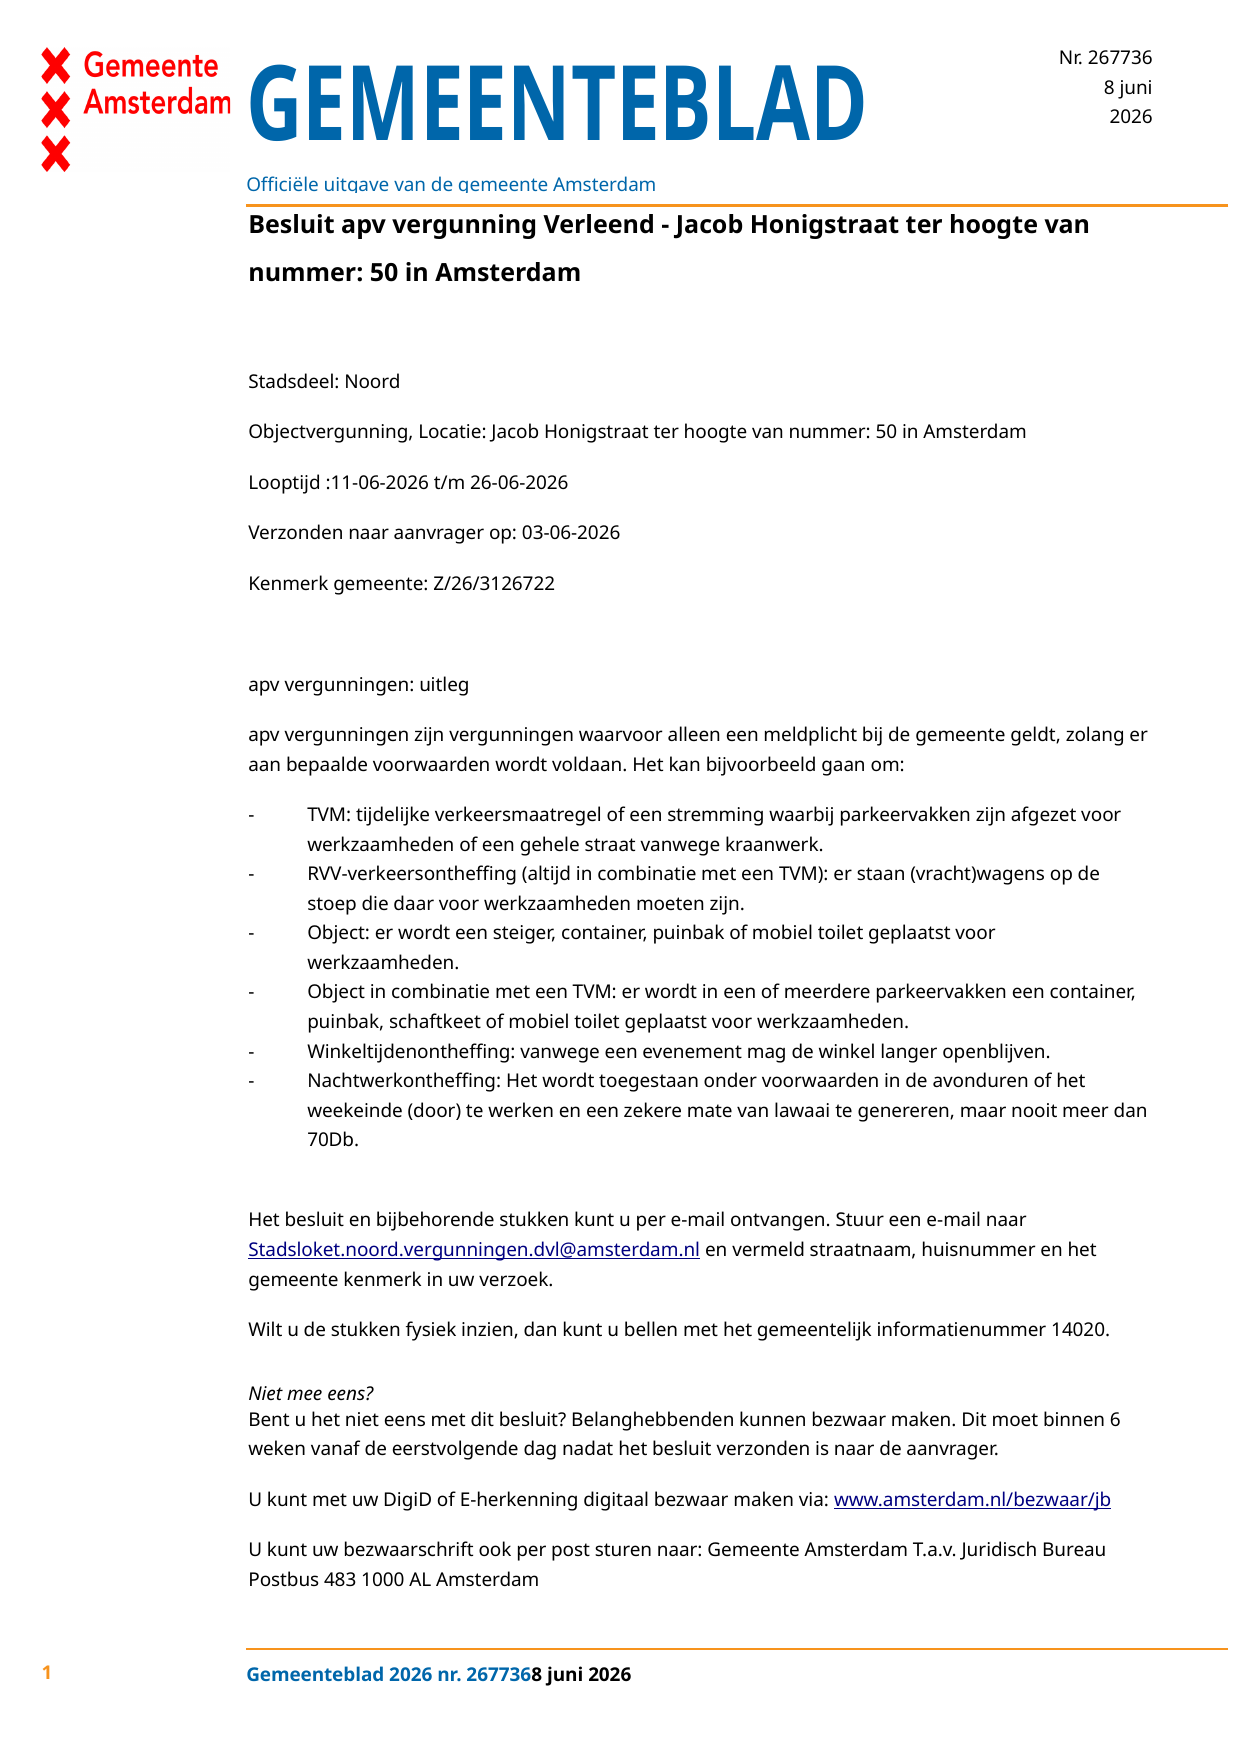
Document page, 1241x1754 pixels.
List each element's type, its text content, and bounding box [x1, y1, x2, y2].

text Looptijd :11-06-2026 t/m 26-06-2026 [248, 469, 1152, 495]
list Object in combinatie met een TVM: er wordt in een of meerdere parkeervakken een container, puinbak, schaftkeet of mobiel toilet geplaatst voor werkzaamheden. [248, 979, 1152, 1034]
text U kunt uw bezwaarschrift ook per post sturen naar: Gemeente Amsterdam T.a.v. Juridisch Bureau Postbus 483 1000 AL Amsterdam [248, 1536, 1152, 1592]
text Verzonden naar aanvrager op: 03-06-2026 [248, 519, 1152, 545]
list Object: er wordt een steiger, container, puinbak of mobiel toilet geplaatst voor werkzaamheden. [248, 919, 1152, 975]
list Nachtwerkontheffing: Het wordt toegestaan onder voorwaarden in de avonduren of het weekeinde (door) te werken en een zekere mate van lawaai te genereren, maar nooit meer dan 70Db. [248, 1067, 1152, 1152]
list Winkeltijdenontheffing: vanwege een evenement mag de winkel langer openblijven. [248, 1038, 1152, 1064]
text apv vergunningen: uitleg [248, 671, 1152, 697]
list RVV-verkeersontheffing (altijd in combinatie met een TVM): er staan (vracht)wagens op de stoep die daar voor werkzaamheden moeten zijn. [248, 860, 1152, 916]
text Het besluit en bijbehorende stukken kunt u per e-mail ontvangen. Stuur een e-mail naar Stadsloket.noord.vergunningen.dvl@amsterdam.nl en vermeld straatnaam, huisnummer en het gemeente kenmerk in uw verzoek. [248, 1207, 1152, 1292]
text apv vergunningen zijn vergunningen waarvoor alleen een meldplicht bij de gemeente geldt, zolang er aan bepaalde voorwaarden wordt voldaan. Het kan bijvoorbeeld gaan om: [248, 721, 1152, 777]
text Niet mee eens? [248, 1380, 1152, 1406]
list TVM: tijdelijke verkeersmaatregel of een stremming waarbij parkeervakken zijn afgezet voor werkzaamheden of een gehele straat vanwege kraanwerk. [248, 801, 1152, 857]
text U kunt met uw DigiD of E-herkenning digitaal bezwaar maken via: www.amsterdam.nl/bezwaar/jb [248, 1486, 1152, 1512]
text Objectvergunning, Locatie: Jacob Honigstraat ter hoogte van nummer: 50 in Amsterdam [248, 419, 1152, 444]
text Stadsdeel: Noord [248, 368, 1152, 394]
text Besluit apv vergunning Verleend - Jacob Honigstraat ter hoogte van nummer: 50 in Amsterdam [248, 207, 1152, 288]
text Bent u het niet eens met dit besluit? Belanghebbenden kunnen bezwaar maken. Dit moet binnen 6 weken vanaf de eerstvolgende dag nadat het besluit verzonden is naar de aanvrager. [248, 1406, 1152, 1461]
text Wilt u de stukken fysiek inzien, dan kunt u bellen met het gemeentelijk informatienummer 14020. [248, 1316, 1152, 1342]
picture [41, 47, 231, 172]
text Kenmerk gemeente: Z/26/3126722 [248, 570, 1152, 596]
